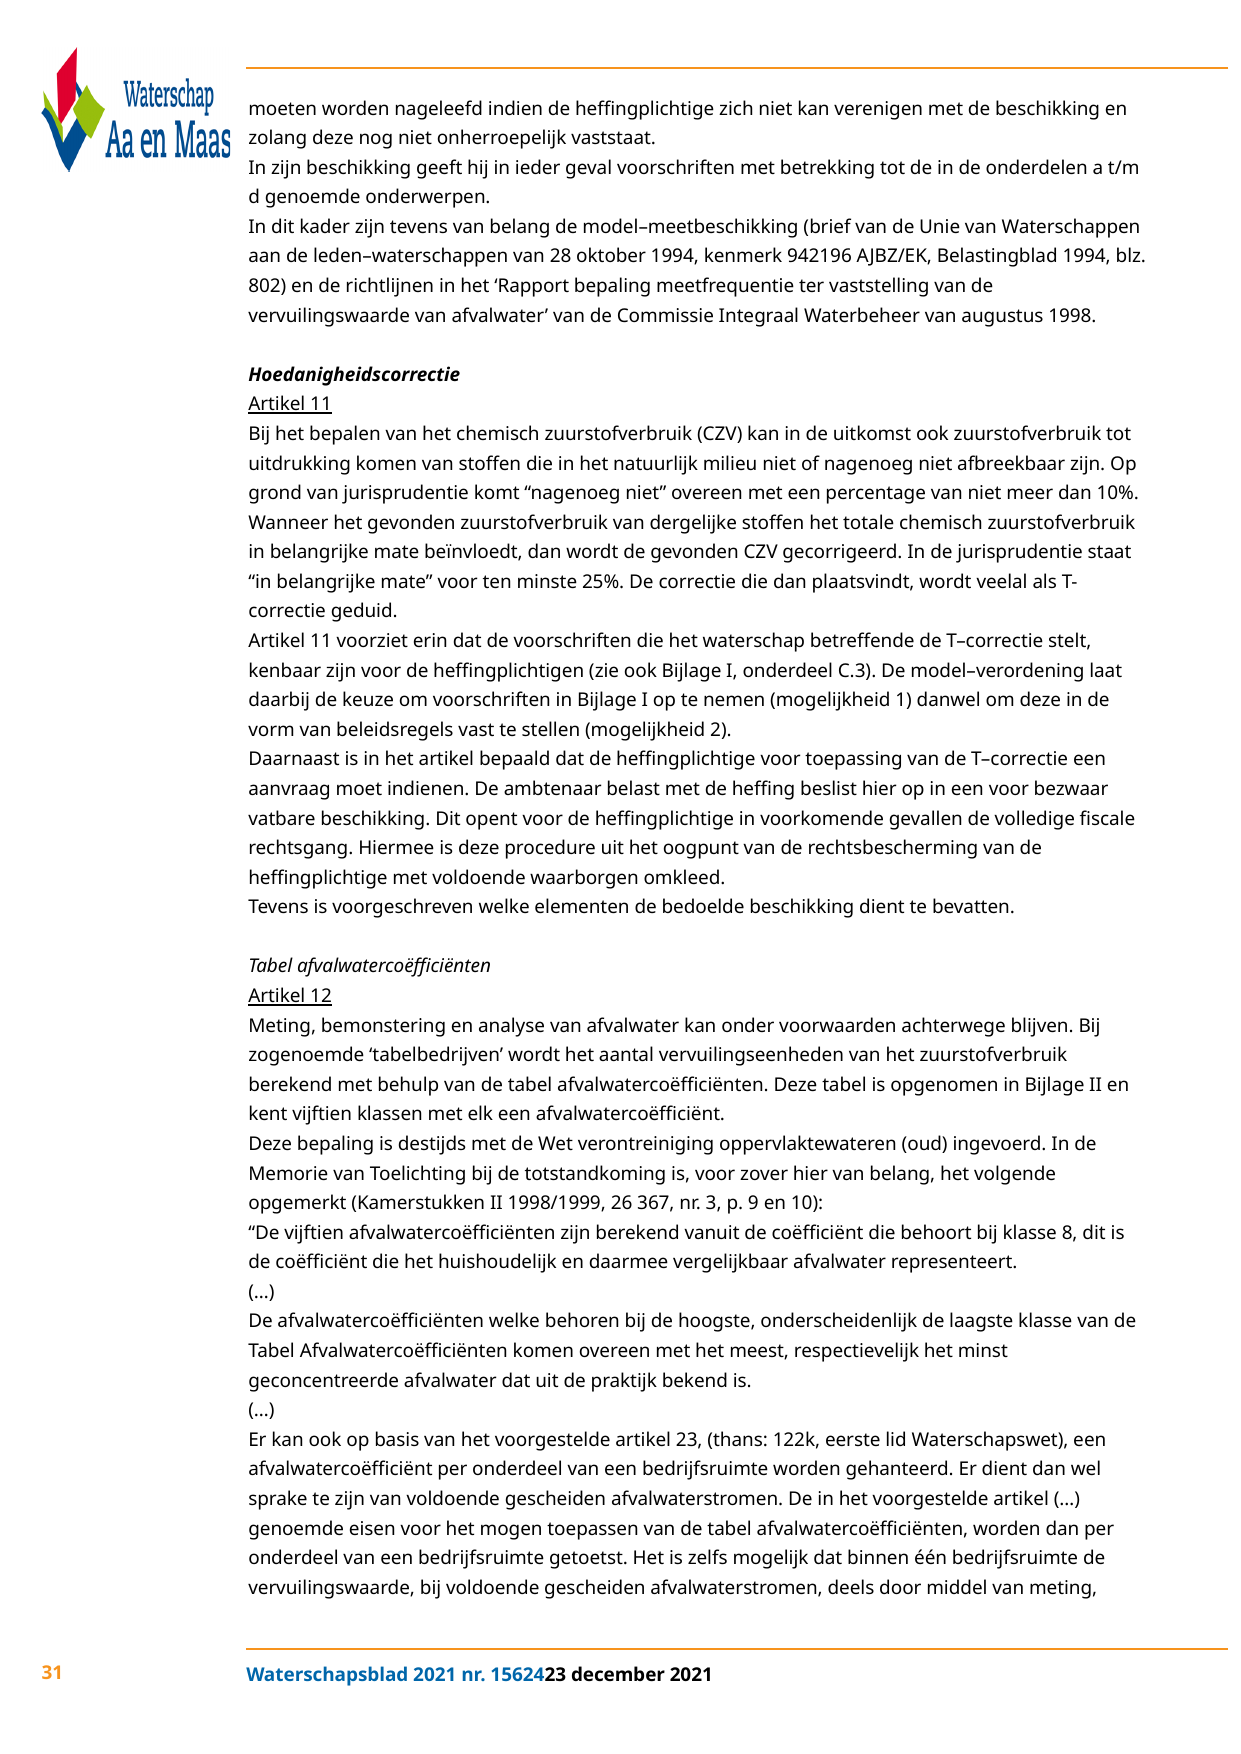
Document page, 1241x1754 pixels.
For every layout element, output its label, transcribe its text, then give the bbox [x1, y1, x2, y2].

text In zijn beschikking geeft hij in ieder geval voorschriften met betrekking tot de in de onderdelen a t/m d genoemde onderwerpen. [248, 154, 1152, 209]
text Artikel 11 [248, 391, 1152, 416]
text Artikel 11 voorziet erin dat de voorschriften die het waterschap betreffende de T–correctie stelt, kenbaar zijn voor de heffingplichtigen (zie ook Bijlage I, onderdeel C.3). De model–verordening laat daarbij de keuze om voorschriften in Bijlage I op te nemen (mogelijkheid 1) danwel om deze in de vorm van beleidsregels vast te stellen (mogelijkheid 2). [248, 627, 1152, 742]
text Tevens is voorgeschreven welke elementen de bedoelde beschikking dient te bevatten. [248, 893, 1152, 919]
text Hoedanigheidscorrectie [248, 361, 1152, 387]
text In dit kader zijn tevens van belang de model–meetbeschikking (brief van de Unie van Waterschappen aan de leden–waterschappen van 28 oktober 1994, kenmerk 942196 AJBZ/EK, Belastingblad 1994, blz. 802) en de richtlijnen in het ‘Rapport bepaling meetfrequentie ter vaststelling van de vervuilingswaarde van afvalwater’ van de Commissie Integraal Waterbeheer van augustus 1998. [248, 213, 1152, 328]
text Artikel 12 [248, 982, 1152, 1008]
text “De vijftien afvalwatercoëfficiënten zijn berekend vanuit de coëfficiënt die behoort bij klasse 8, dit is de coëfficiënt die het huishoudelijk en daarmee vergelijkbaar afvalwater representeert. [248, 1219, 1152, 1274]
text (…) [248, 1278, 1152, 1304]
text (…) [248, 1396, 1152, 1422]
text Er kan ook op basis van het voorgestelde artikel 23, (thans: 122k, eerste lid Waterschapswet), een afvalwatercoëfficiënt per onderdeel van een bedrijfsruimte worden gehanteerd. Er dient dan wel sprake te zijn van voldoende gescheiden afvalwaterstromen. De in het voorgestelde artikel (…) genoemde eisen voor het mogen toepassen van de tabel afvalwatercoëfficiënten, worden dan per onderdeel van een bedrijfsruimte getoetst. Het is zelfs mogelijk dat binnen één bedrijfsruimte de vervuilingswaarde, bij voldoende gescheiden afvalwaterstromen, deels door middel van meting, [248, 1426, 1152, 1600]
text Bij het bepalen van het chemisch zuurstofverbruik (CZV) kan in de uitkomst ook zuurstofverbruik tot uitdrukking komen van stoffen die in het natuurlijk milieu niet of nagenoeg niet afbreekbaar zijn. Op grond van jurisprudentie komt “nagenoeg niet” overeen met een percentage van niet meer dan 10%. Wanneer het gevonden zuurstofverbruik van dergelijke stoffen het totale chemisch zuurstofverbruik in belangrijke mate beïnvloedt, dan wordt de gevonden CZV gecorrigeerd. In de jurisprudentie staat “in belangrijke mate” voor ten minste 25%. De correctie die dan plaatsvindt, wordt veelal als T-correctie geduid. [248, 420, 1152, 623]
text Daarnaast is in het artikel bepaald dat de heffingplichtige voor toepassing van de T–correctie een aanvraag moet indienen. De ambtenaar belast met de heffing beslist hier op in een voor bezwaar vatbare beschikking. Dit opent voor de heffingplichtige in voorkomende gevallen de volledige fiscale rechtsgang. Hiermee is deze procedure uit het oogpunt van de rechtsbescherming van de heffingplichtige met voldoende waarborgen omkleed. [248, 746, 1152, 890]
text De afvalwatercoëfficiënten welke behoren bij de hoogste, onderscheidenlijk de laagste klasse van de Tabel Afvalwatercoëfficiënten komen overeen met het meest, respectievelijk het minst geconcentreerde afvalwater dat uit de praktijk bekend is. [248, 1308, 1152, 1393]
picture [41, 47, 231, 172]
text Deze bepaling is destijds met de Wet verontreiniging oppervlaktewateren (oud) ingevoerd. In de Memorie van Toelichting bij de totstandkoming is, voor zover hier van belang, het volgende opgemerkt (Kamerstukken II 1998/1999, 26 367, nr. 3, p. 9 en 10): [248, 1130, 1152, 1215]
text moeten worden nageleefd indien de heffingplichtige zich niet kan verenigen met de beschikking en zolang deze nog niet onherroepelijk vaststaat. [248, 95, 1152, 150]
text Tabel afvalwatercoëfficiënten [248, 953, 1152, 978]
text Meting, bemonstering en analyse van afvalwater kan onder voorwaarden achterwege blijven. Bij zogenoemde ‘tabelbedrijven’ wordt het aantal vervuilingseenheden van het zuurstofverbruik berekend met behulp van de tabel afvalwatercoëfficiënten. Deze tabel is opgenomen in Bijlage II en kent vijftien klassen met elk een afvalwatercoëfficiënt. [248, 1012, 1152, 1126]
